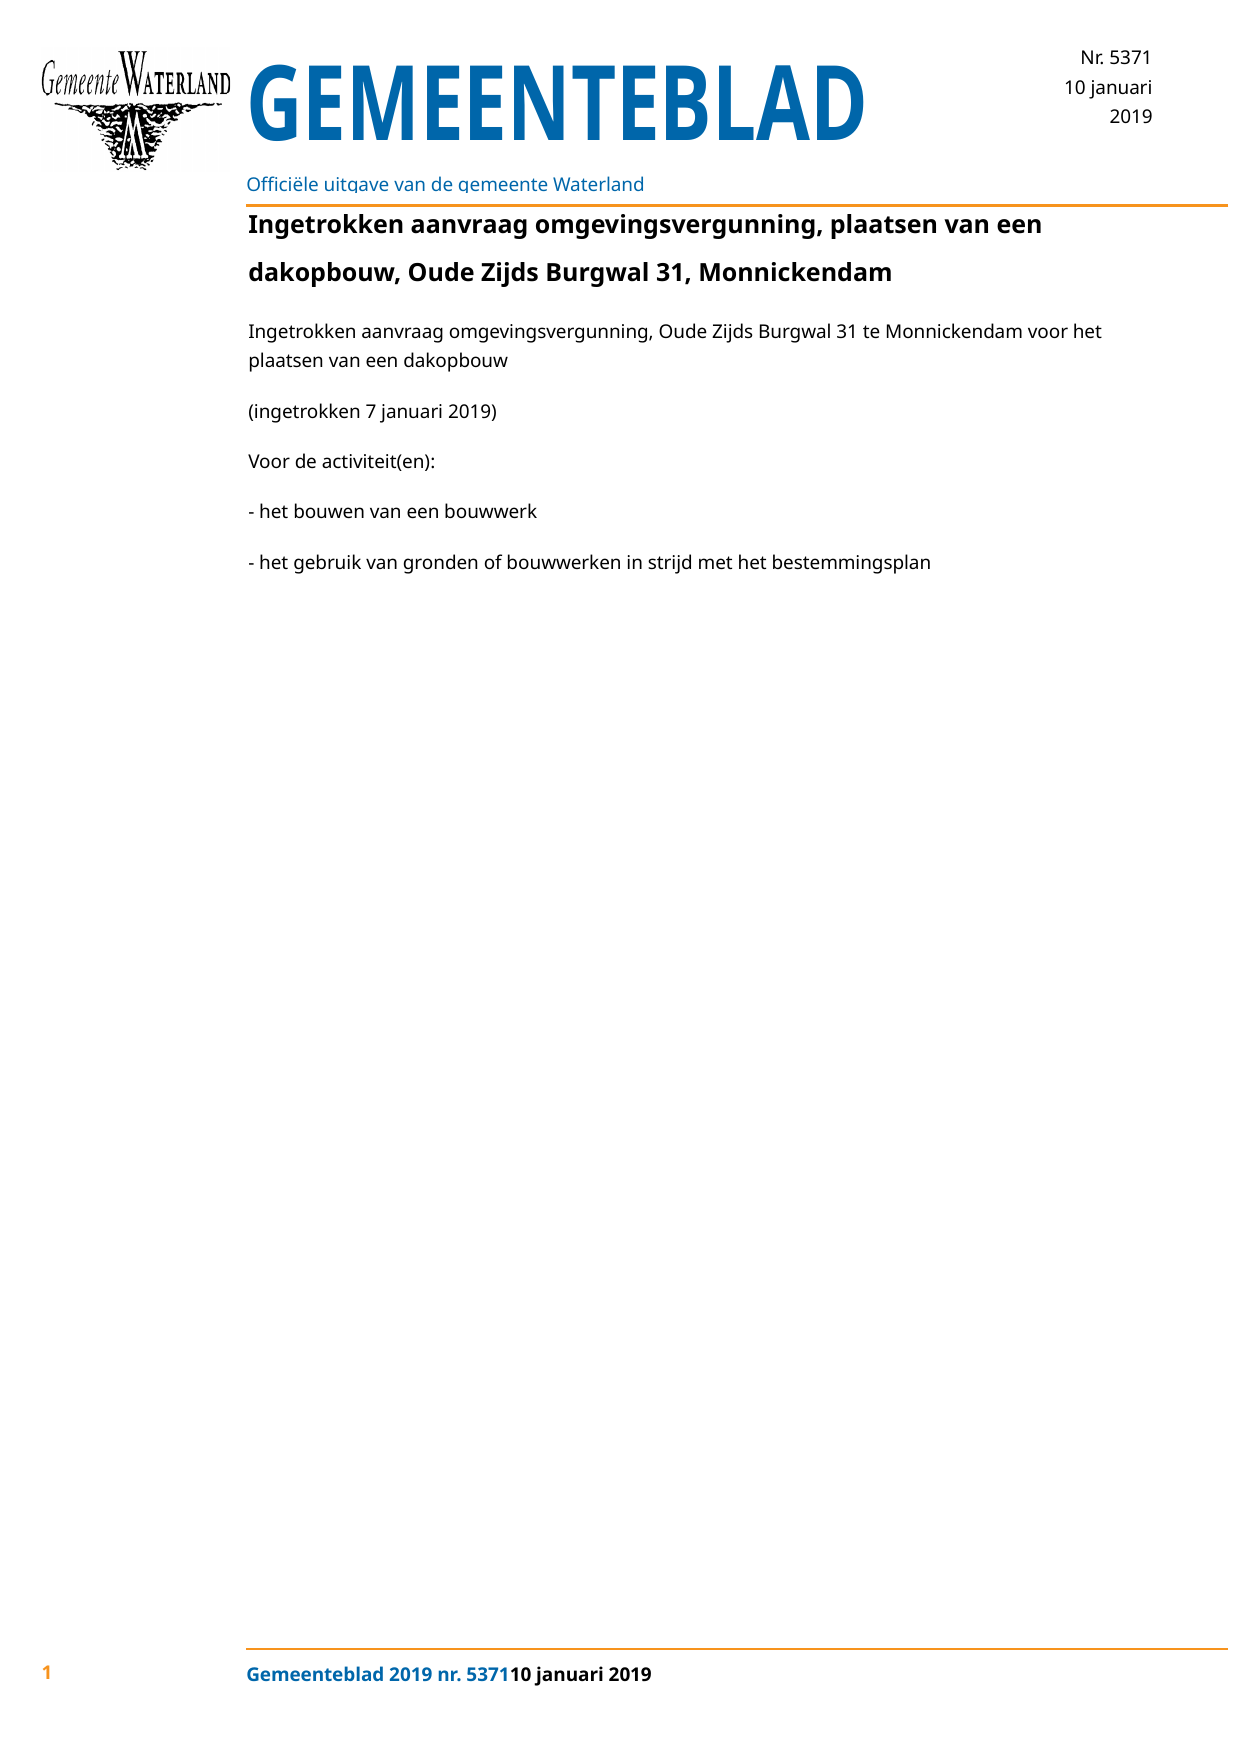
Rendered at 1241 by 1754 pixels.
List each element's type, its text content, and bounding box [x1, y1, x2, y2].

text Ingetrokken aanvraag omgevingsvergunning, Oude Zijds Burgwal 31 te Monnickendam voor het plaatsen van een dakopbouw [248, 318, 1152, 373]
text Voor de activiteit(en): [248, 448, 1152, 474]
picture [41, 47, 231, 172]
text Ingetrokken aanvraag omgevingsvergunning, plaatsen van een dakopbouw, Oude Zijds Burgwal 31, Monnickendam [248, 207, 1152, 288]
text (ingetrokken 7 januari 2019) [248, 398, 1152, 424]
text - het bouwen van een bouwwerk [248, 499, 1152, 524]
text - het gebruik van gronden of bouwwerken in strijd met het bestemmingsplan [248, 549, 1152, 575]
